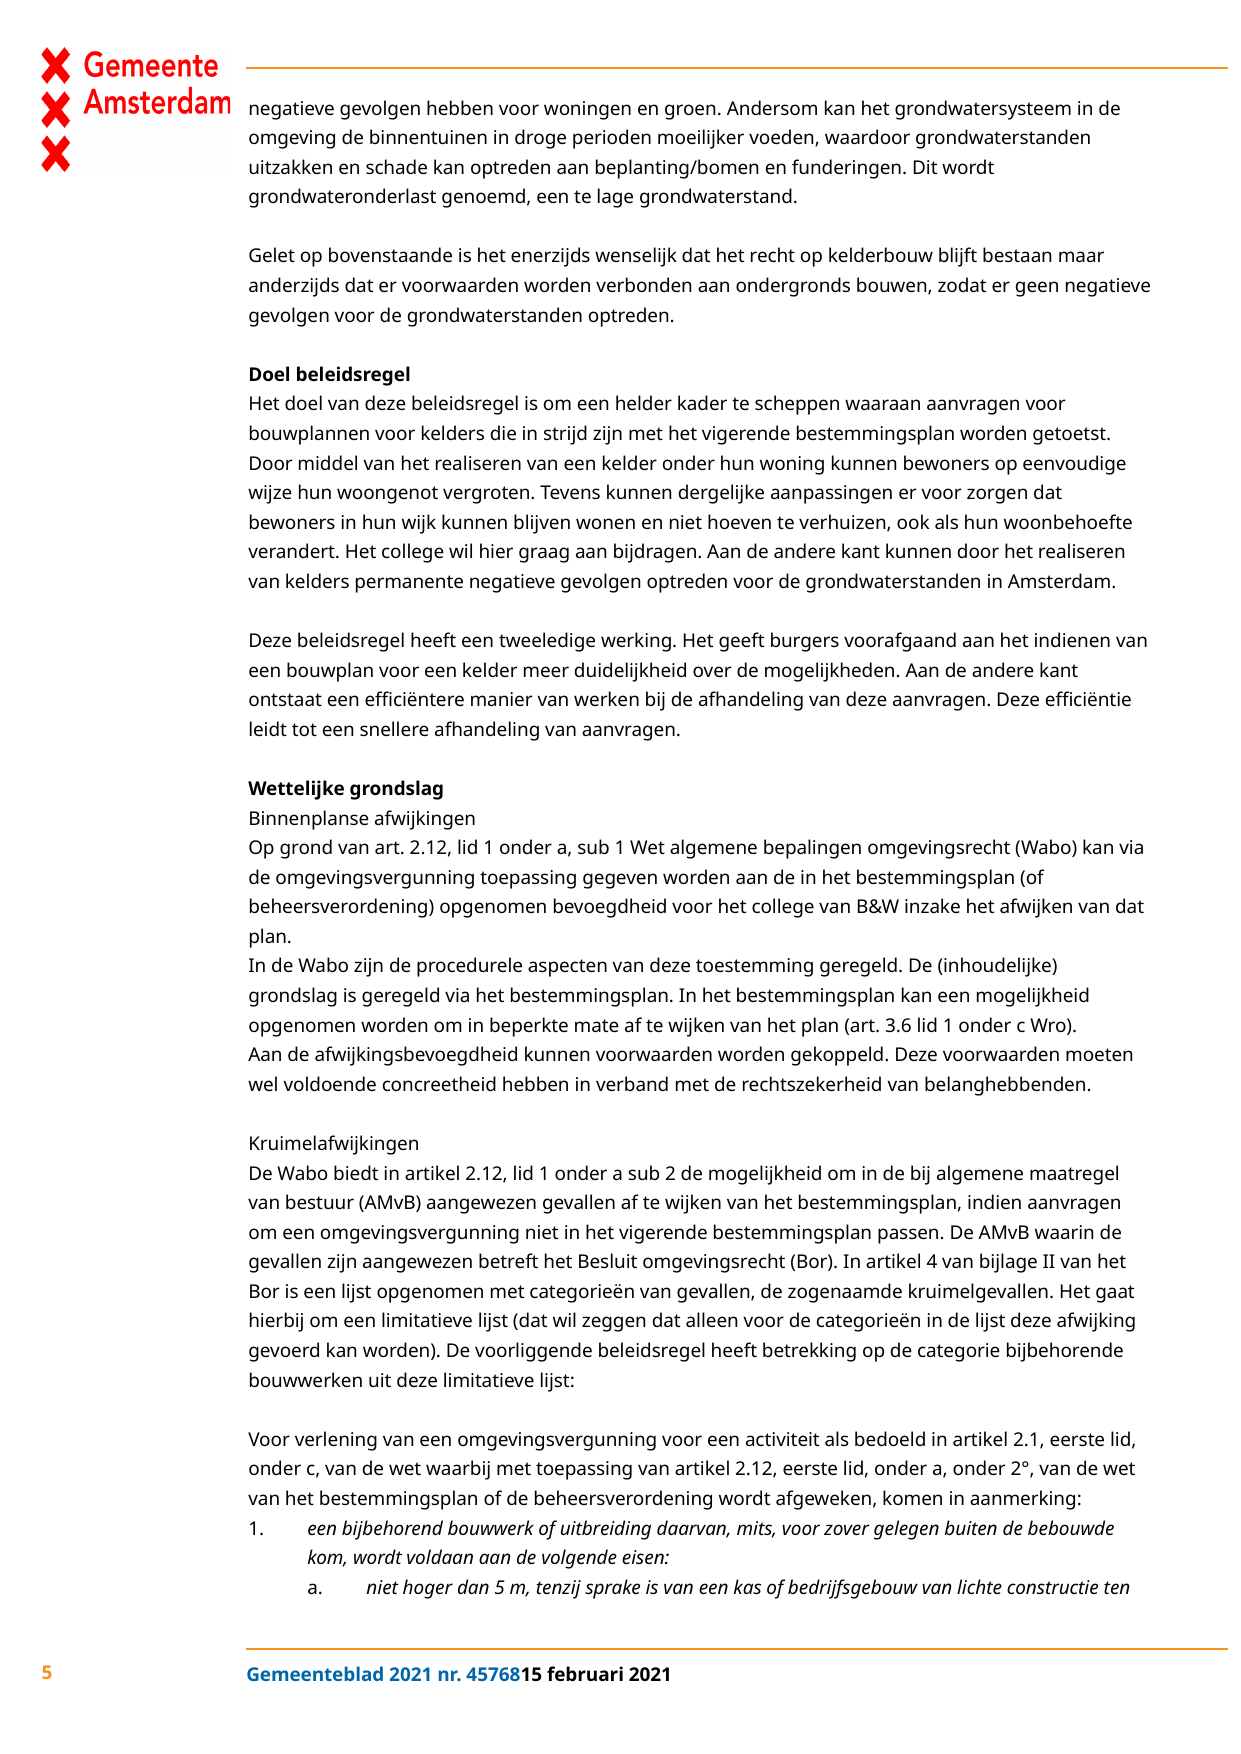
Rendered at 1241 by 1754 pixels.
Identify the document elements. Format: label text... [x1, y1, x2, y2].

text Op grond van art. 2.12, lid 1 onder a, sub 1 Wet algemene bepalingen omgevingsrecht (Wabo) kan via de omgevingsvergunning toepassing gegeven worden aan de in het bestemmingsplan (of beheersverordening) opgenomen bevoegdheid voor het college van B&W inzake het afwijken van dat plan. [248, 834, 1152, 949]
text Het doel van deze beleidsregel is om een helder kader te scheppen waaraan aanvragen voor bouwplannen voor kelders die in strijd zijn met het vigerende bestemmingsplan worden getoetst. Door middel van het realiseren van een kelder onder hun woning kunnen bewoners op eenvoudige wijze hun woongenot vergroten. Tevens kunnen dergelijke aanpassingen er voor zorgen dat bewoners in hun wijk kunnen blijven wonen en niet hoeven te verhuizen, ook als hun woonbehoefte verandert. Het college wil hier graag aan bijdragen. Aan de andere kant kunnen door het realiseren van kelders permanente negatieve gevolgen optreden voor de grondwaterstanden in Amsterdam. [248, 391, 1152, 594]
text Deze beleidsregel heeft een tweeledige werking. Het geeft burgers voorafgaand aan het indienen van een bouwplan voor een kelder meer duidelijkheid over de mogelijkheden. Aan de andere kant ontstaat een efficiëntere manier van werken bij de afhandeling van deze aanvragen. Deze efficiëntie leidt tot een snellere afhandeling van aanvragen. [248, 627, 1152, 742]
list niet hoger dan 5 m, tenzij sprake is van een kas of bedrijfsgebouw van lichte constructie ten [307, 1574, 1152, 1600]
text negatieve gevolgen hebben voor woningen en groen. Andersom kan het grondwatersysteem in de omgeving de binnentuinen in droge perioden moeilijker voeden, waardoor grondwaterstanden uitzakken en schade kan optreden aan beplanting/bomen en funderingen. Dit wordt grondwateronderlast genoemd, een te lage grondwaterstand. [248, 95, 1152, 209]
picture [41, 47, 231, 172]
list een bijbehorend bouwwerk of uitbreiding daarvan, mits, voor zover gelegen buiten de bebouwde kom, wordt voldaan aan de volgende eisen: [248, 1515, 1152, 1570]
text Wettelijke grondslag [248, 775, 1152, 801]
text Doel beleidsregel [248, 361, 1152, 387]
text De Wabo biedt in artikel 2.12, lid 1 onder a sub 2 de mogelijkheid om in de bij algemene maatregel van bestuur (AMvB) aangewezen gevallen af te wijken van het bestemmingsplan, indien aanvragen om een omgevingsvergunning niet in het vigerende bestemmingsplan passen. De AMvB waarin de gevallen zijn aangewezen betreft het Besluit omgevingsrecht (Bor). In artikel 4 van bijlage II van het Bor is een lijst opgenomen met categorieën van gevallen, de zogenaamde kruimelgevallen. Het gaat hierbij om een limitatieve lijst (dat wil zeggen dat alleen voor de categorieën in de lijst deze afwijking gevoerd kan worden). De voorliggende beleidsregel heeft betrekking op de categorie bijbehorende bouwwerken uit deze limitatieve lijst: [248, 1160, 1152, 1393]
text In de Wabo zijn de procedurele aspecten van deze toestemming geregeld. De (inhoudelijke) grondslag is geregeld via het bestemmingsplan. In het bestemmingsplan kan een mogelijkheid opgenomen worden om in beperkte mate af te wijken van het plan (art. 3.6 lid 1 onder c Wro). [248, 953, 1152, 1038]
text Voor verlening van een omgevingsvergunning voor een activiteit als bedoeld in artikel 2.1, eerste lid, onder c, van de wet waarbij met toepassing van artikel 2.12, eerste lid, onder a, onder 2°, van de wet van het bestemmingsplan of de beheersverordening wordt afgeweken, komen in aanmerking: [248, 1426, 1152, 1511]
text Binnenplanse afwijkingen [248, 805, 1152, 831]
text Aan de afwijkingsbevoegdheid kunnen voorwaarden worden gekoppeld. Deze voorwaarden moeten wel voldoende concreetheid hebben in verband met de rechtszekerheid van belanghebbenden. [248, 1041, 1152, 1097]
text Kruimelafwijkingen [248, 1130, 1152, 1156]
text Gelet op bovenstaande is het enerzijds wenselijk dat het recht op kelderbouw blijft bestaan maar anderzijds dat er voorwaarden worden verbonden aan ondergronds bouwen, zodat er geen negatieve gevolgen voor de grondwaterstanden optreden. [248, 243, 1152, 328]
